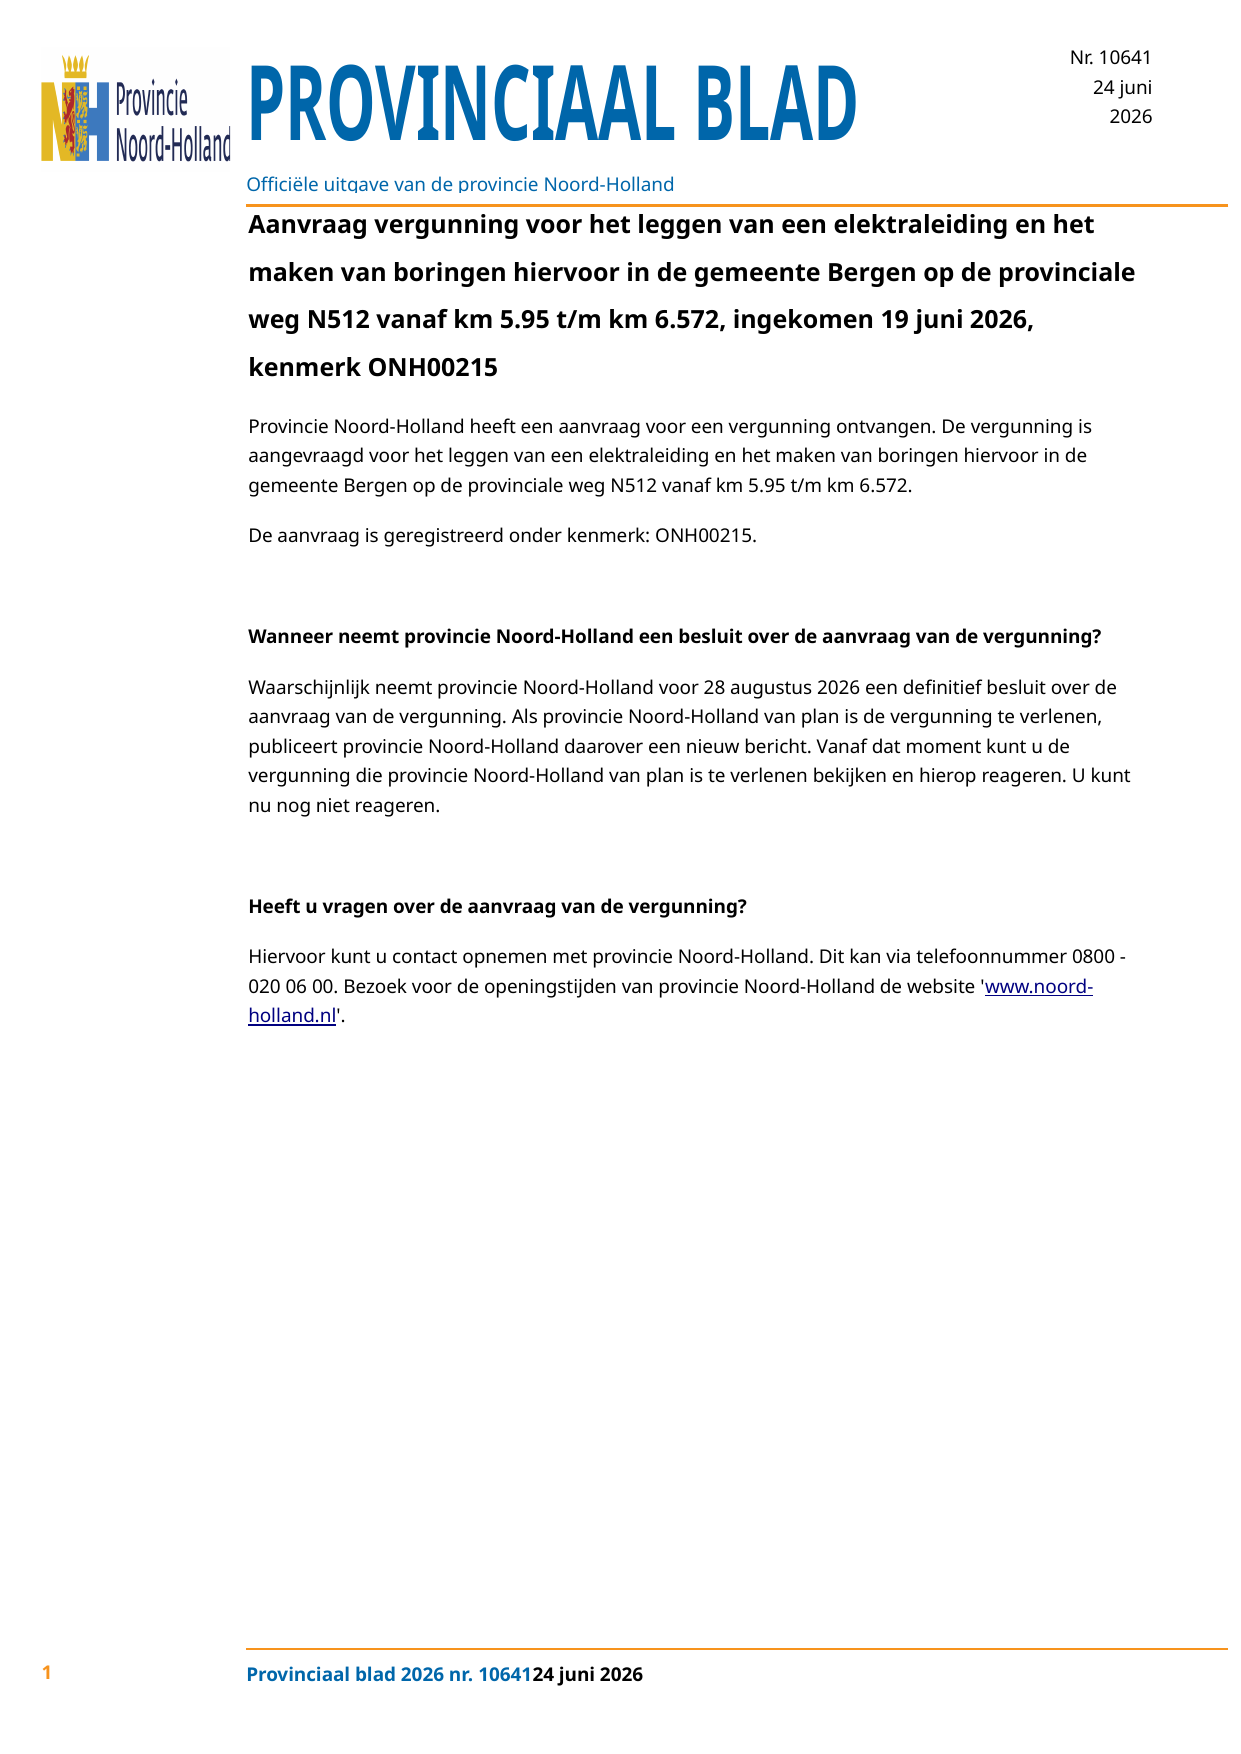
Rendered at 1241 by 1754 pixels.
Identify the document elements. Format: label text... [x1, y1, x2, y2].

text Provincie Noord-Holland heeft een aanvraag voor een vergunning ontvangen. De vergunning is aangevraagd voor het leggen van een elektraleiding en het maken van boringen hiervoor in de gemeente Bergen op de provinciale weg N512 vanaf km 5.95 t/m km 6.572. [248, 413, 1152, 498]
picture [41, 47, 231, 172]
text Waarschijnlijk neemt provincie Noord-Holland voor 28 augustus 2026 een definitief besluit over de aanvraag van de vergunning. Als provincie Noord-Holland van plan is de vergunning te verlenen, publiceert provincie Noord-Holland daarover een nieuw bericht. Vanaf dat moment kunt u de vergunning die provincie Noord-Holland van plan is te verlenen bekijken en hierop reageren. U kunt nu nog niet reageren. [248, 674, 1152, 818]
text Heeft u vragen over de aanvraag van de vergunning? [248, 893, 1152, 919]
text Wanneer neemt provincie Noord-Holland een besluit over de aanvraag van de vergunning? [248, 623, 1152, 649]
text De aanvraag is geregistreerd onder kenmerk: ONH00215. [248, 523, 1152, 548]
text Hiervoor kunt u contact opnemen met provincie Noord-Holland. Dit kan via telefoonnummer 0800 - 020 06 00. Bezoek voor de openingstijden van provincie Noord-Holland de website 'www.noord-holland.nl'. [248, 943, 1152, 1028]
text Aanvraag vergunning voor het leggen van een elektraleiding en het maken van boringen hiervoor in de gemeente Bergen op de provinciale weg N512 vanaf km 5.95 t/m km 6.572, ingekomen 19 juni 2026, kenmerk ONH00215 [248, 207, 1152, 384]
